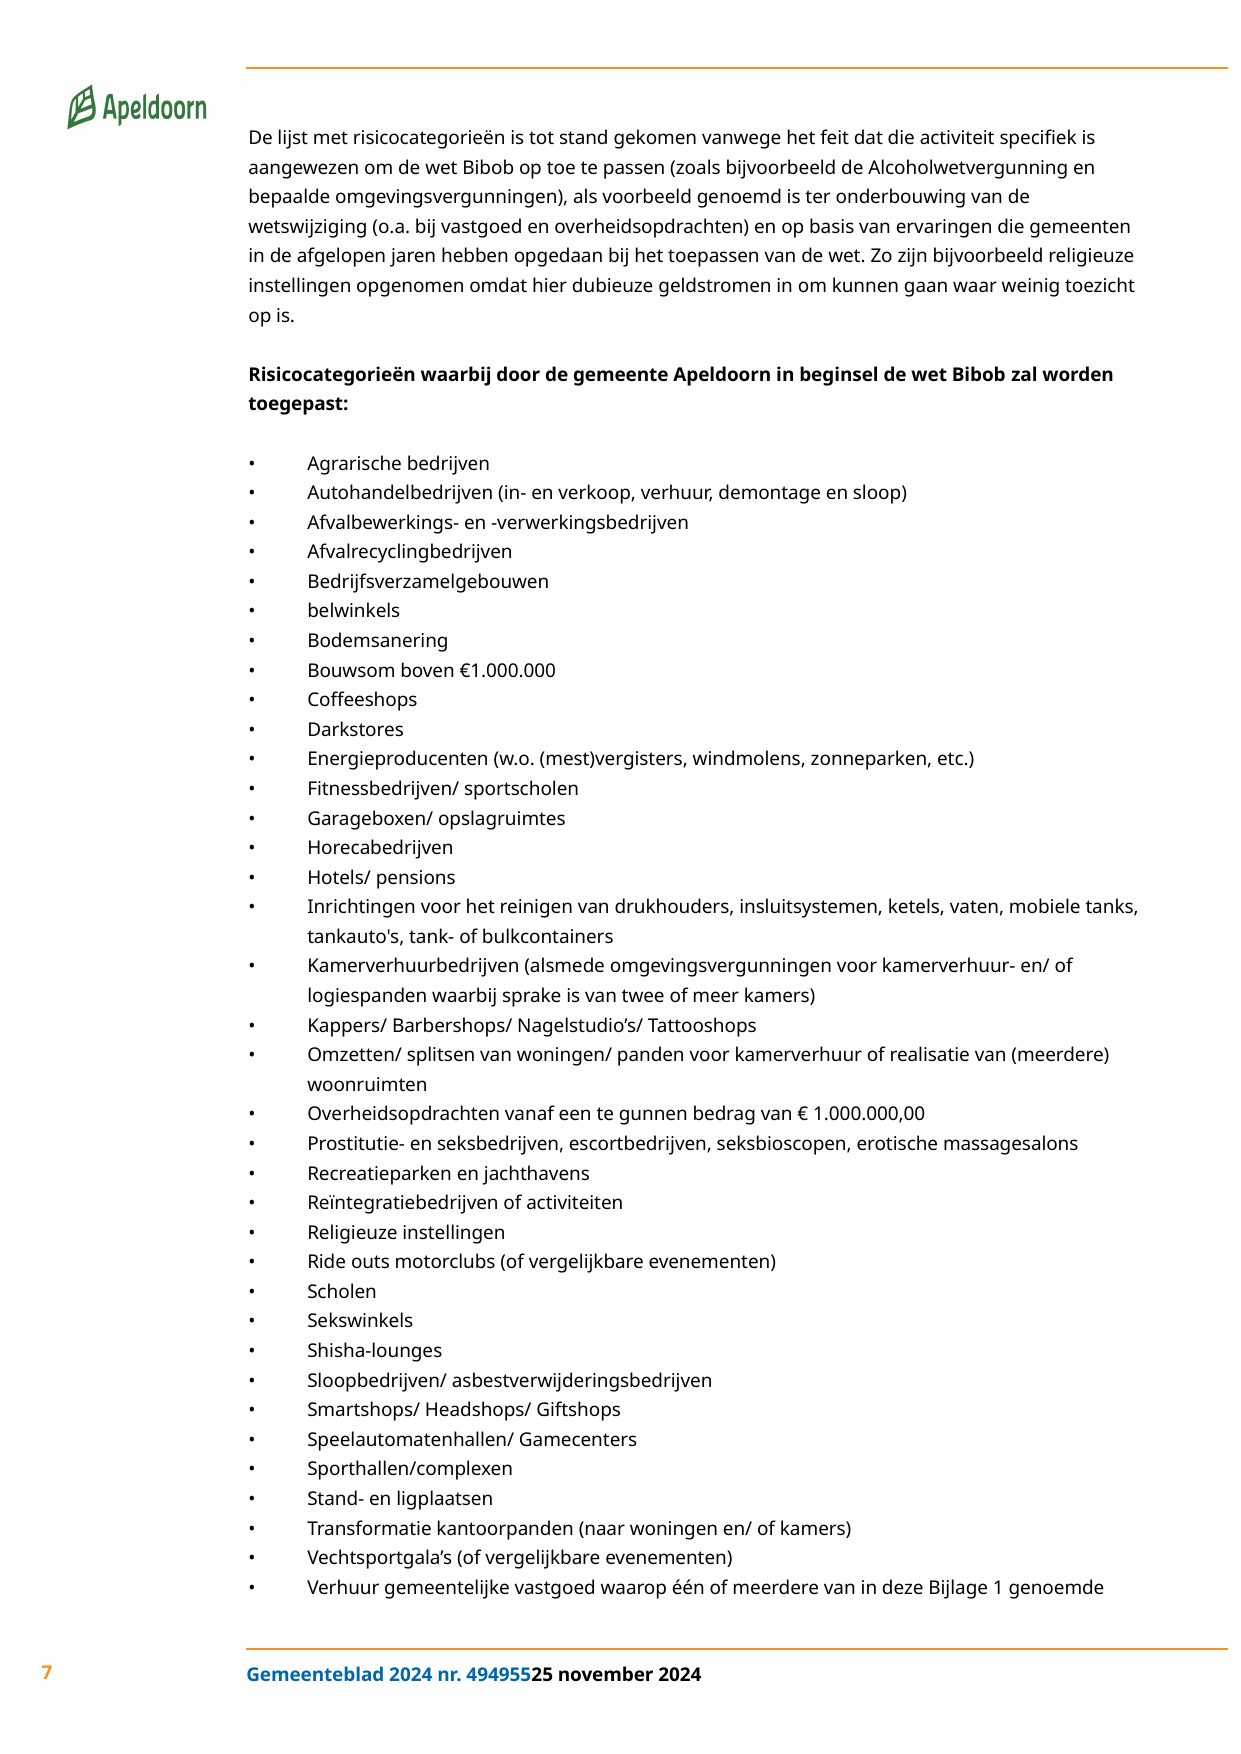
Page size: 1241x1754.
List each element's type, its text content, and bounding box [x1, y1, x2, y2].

list Coffeeshops [248, 686, 1152, 712]
list Afvalbewerkings- en -verwerkingsbedrijven [248, 509, 1152, 535]
list Bedrijfsverzamelgebouwen [248, 568, 1152, 594]
list Agrarische bedrijven [248, 450, 1152, 476]
list Verhuur gemeentelijke vastgoed waarop één of meerdere van in deze Bijlage 1 genoemde [248, 1574, 1152, 1600]
text De lijst met risicocategorieën is tot stand gekomen vanwege het feit dat die activiteit specifiek is aangewezen om de wet Bibob op toe te passen (zoals bijvoorbeeld de Alcoholwetvergunning en bepaalde omgevingsvergunningen), als voorbeeld genoemd is ter onderbouwing van de wetswijziging (o.a. bij vastgoed en overheidsopdrachten) en op basis van ervaringen die gemeenten in de afgelopen jaren hebben opgedaan bij het toepassen van de wet. Zo zijn bijvoorbeeld religieuze instellingen opgenomen omdat hier dubieuze geldstromen in om kunnen gaan waar weinig toezicht op is. [248, 124, 1152, 328]
list Inrichtingen voor het reinigen van drukhouders, insluitsystemen, ketels, vaten, mobiele tanks, tankauto's, tank- of bulkcontainers [248, 893, 1152, 949]
list Smartshops/ Headshops/ Giftshops [248, 1396, 1152, 1422]
list Shisha-lounges [248, 1337, 1152, 1363]
list Speelautomatenhallen/ Gamecenters [248, 1426, 1152, 1452]
list Horecabedrijven [248, 834, 1152, 860]
list Reïntegratiebedrijven of activiteiten [248, 1189, 1152, 1215]
list Kappers/ Barbershops/ Nagelstudio’s/ Tattooshops [248, 1012, 1152, 1038]
list belwinkels [248, 598, 1152, 623]
list Ride outs motorclubs (of vergelijkbare evenementen) [248, 1248, 1152, 1274]
list Hotels/ pensions [248, 864, 1152, 890]
text Risicocategorieën waarbij door de gemeente Apeldoorn in beginsel de wet Bibob zal worden toegepast: [248, 361, 1152, 416]
list Energieproducenten (w.o. (mest)vergisters, windmolens, zonneparken, etc.) [248, 746, 1152, 771]
list Religieuze instellingen [248, 1219, 1152, 1245]
list Prostitutie- en seksbedrijven, escortbedrijven, seksbioscopen, erotische massagesalons [248, 1130, 1152, 1156]
list Fitnessbedrijven/ sportscholen [248, 775, 1152, 801]
list Afvalrecyclingbedrijven [248, 538, 1152, 564]
list Recreatieparken en jachthavens [248, 1160, 1152, 1186]
list Darkstores [248, 716, 1152, 742]
list Vechtsportgala’s (of vergelijkbare evenementen) [248, 1544, 1152, 1570]
list Kamerverhuurbedrijven (alsmede omgevingsvergunningen voor kamerverhuur- en/ of logiespanden waarbij sprake is van twee of meer kamers) [248, 953, 1152, 1008]
list Garageboxen/ opslagruimtes [248, 805, 1152, 831]
list Stand- en ligplaatsen [248, 1485, 1152, 1511]
list Bodemsanering [248, 627, 1152, 653]
list Overheidsopdrachten vanaf een te gunnen bedrag van € 1.000.000,00 [248, 1101, 1152, 1126]
list Omzetten/ splitsen van woningen/ panden voor kamerverhuur of realisatie van (meerdere) woonruimten [248, 1041, 1152, 1097]
picture [41, 47, 231, 172]
list Autohandelbedrijven (in- en verkoop, verhuur, demontage en sloop) [248, 479, 1152, 505]
list Transformatie kantoorpanden (naar woningen en/ of kamers) [248, 1515, 1152, 1541]
list Bouwsom boven €1.000.000 [248, 657, 1152, 683]
list Scholen [248, 1278, 1152, 1304]
list Sekswinkels [248, 1308, 1152, 1333]
list Sporthallen/complexen [248, 1456, 1152, 1481]
list Sloopbedrijven/ asbestverwijderingsbedrijven [248, 1367, 1152, 1393]
